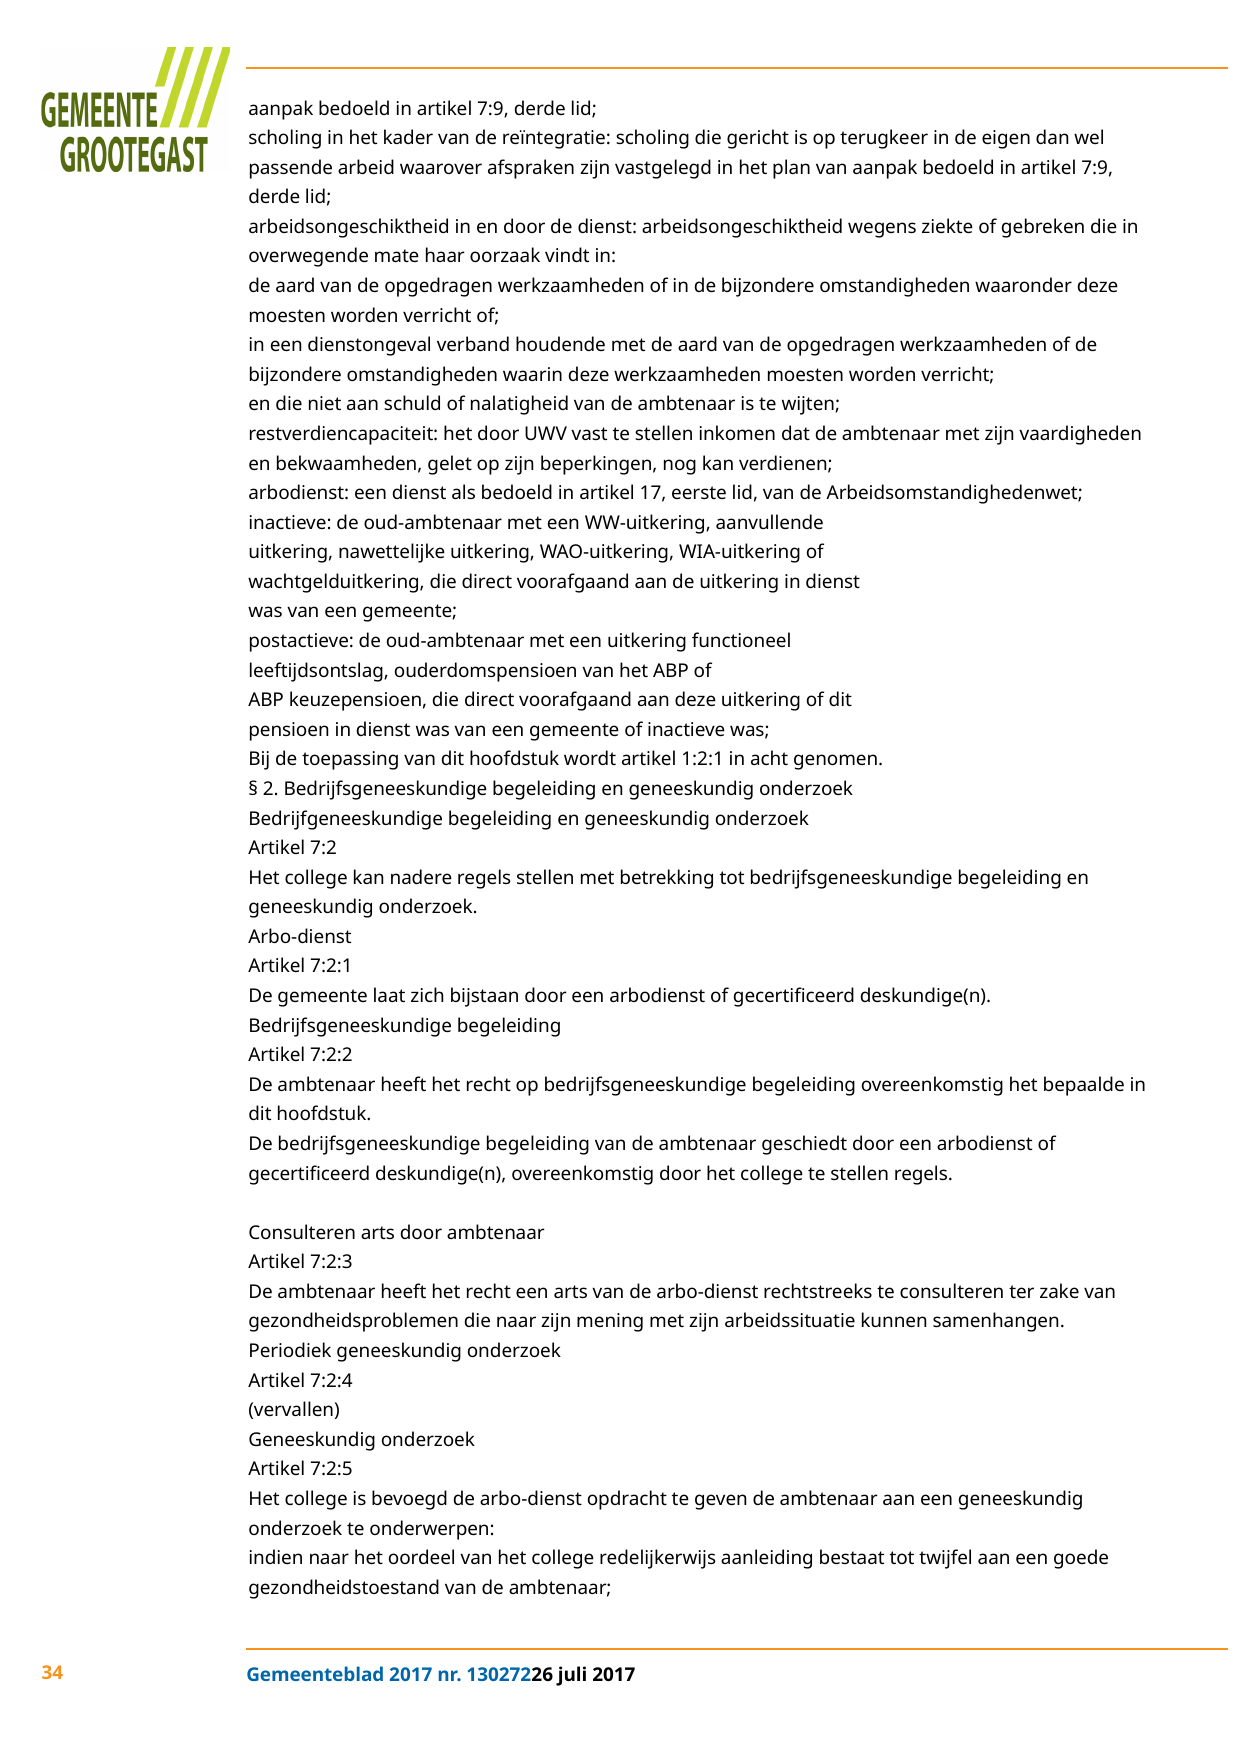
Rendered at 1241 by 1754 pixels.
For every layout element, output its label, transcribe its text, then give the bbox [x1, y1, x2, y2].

text de aard van de opgedragen werkzaamheden of in de bijzondere omstandigheden waaronder deze moesten worden verricht of; [248, 272, 1152, 328]
text (vervallen) [248, 1396, 1152, 1422]
text De gemeente laat zich bijstaan door een arbodienst of gecertificeerd deskundige(n). [248, 982, 1152, 1008]
text Het college is bevoegd de arbo-dienst opdracht te geven de ambtenaar aan een geneeskundig onderzoek te onderwerpen: [248, 1485, 1152, 1541]
text Arbo-dienst [248, 923, 1152, 949]
text Periodiek geneeskundig onderzoek [248, 1337, 1152, 1363]
picture [41, 47, 231, 172]
text De ambtenaar heeft het recht op bedrijfsgeneeskundige begeleiding overeenkomstig het bepaalde in dit hoofdstuk. [248, 1071, 1152, 1126]
text Bij de toepassing van dit hoofdstuk wordt artikel 1:2:1 in acht genomen. [248, 746, 1152, 771]
text in een dienstongeval verband houdende met de aard van de opgedragen werkzaamheden of de bijzondere omstandigheden waarin deze werkzaamheden moesten worden verricht; [248, 331, 1152, 387]
text Artikel 7:2 [248, 834, 1152, 860]
text scholing in het kader van de reïntegratie: scholing die gericht is op terugkeer in de eigen dan wel passende arbeid waarover afspraken zijn vastgelegd in het plan van aanpak bedoeld in artikel 7:9, derde lid; [248, 124, 1152, 209]
text inactieve: de oud-ambtenaar met een WW-uitkering, aanvullende [248, 509, 1152, 535]
text Geneeskundig onderzoek [248, 1426, 1152, 1452]
text pensioen in dienst was van een gemeente of inactieve was; [248, 716, 1152, 742]
text restverdiencapaciteit: het door UWV vast te stellen inkomen dat de ambtenaar met zijn vaardigheden en bekwaamheden, gelet op zijn beperkingen, nog kan verdienen; [248, 420, 1152, 476]
text wachtgelduitkering, die direct voorafgaand aan de uitkering in dienst [248, 568, 1152, 594]
text aanpak bedoeld in artikel 7:9, derde lid; [248, 95, 1152, 121]
text arbodienst: een dienst als bedoeld in artikel 17, eerste lid, van de Arbeidsomstandighedenwet; [248, 479, 1152, 505]
text Artikel 7:2:3 [248, 1248, 1152, 1274]
text ABP keuzepensioen, die direct voorafgaand aan deze uitkering of dit [248, 686, 1152, 712]
text arbeidsongeschiktheid in en door de dienst: arbeidsongeschiktheid wegens ziekte of gebreken die in overwegende mate haar oorzaak vindt in: [248, 213, 1152, 268]
text § 2. Bedrijfsgeneeskundige begeleiding en geneeskundig onderzoek [248, 775, 1152, 801]
text indien naar het oordeel van het college redelijkerwijs aanleiding bestaat tot twijfel aan een goede gezondheidstoestand van de ambtenaar; [248, 1544, 1152, 1600]
text uitkering, nawettelijke uitkering, WAO-uitkering, WIA-uitkering of [248, 538, 1152, 564]
text postactieve: de oud-ambtenaar met een uitkering functioneel [248, 627, 1152, 653]
text De ambtenaar heeft het recht een arts van de arbo-dienst rechtstreeks te consulteren ter zake van gezondheidsproblemen die naar zijn mening met zijn arbeidssituatie kunnen samenhangen. [248, 1278, 1152, 1333]
text Bedrijfsgeneeskundige begeleiding [248, 1012, 1152, 1038]
text Artikel 7:2:1 [248, 953, 1152, 978]
text was van een gemeente; [248, 598, 1152, 623]
text Het college kan nadere regels stellen met betrekking tot bedrijfsgeneeskundige begeleiding en geneeskundig onderzoek. [248, 864, 1152, 919]
text Artikel 7:2:4 [248, 1367, 1152, 1393]
text De bedrijfsgeneeskundige begeleiding van de ambtenaar geschiedt door een arbodienst of gecertificeerd deskundige(n), overeenkomstig door het college te stellen regels. [248, 1130, 1152, 1186]
text en die niet aan schuld of nalatigheid van de ambtenaar is te wijten; [248, 391, 1152, 416]
text Artikel 7:2:5 [248, 1456, 1152, 1481]
text leeftijdsontslag, ouderdomspensioen van het ABP of [248, 657, 1152, 683]
text Consulteren arts door ambtenaar [248, 1219, 1152, 1245]
text Bedrijfgeneeskundige begeleiding en geneeskundig onderzoek [248, 805, 1152, 831]
text Artikel 7:2:2 [248, 1041, 1152, 1067]
